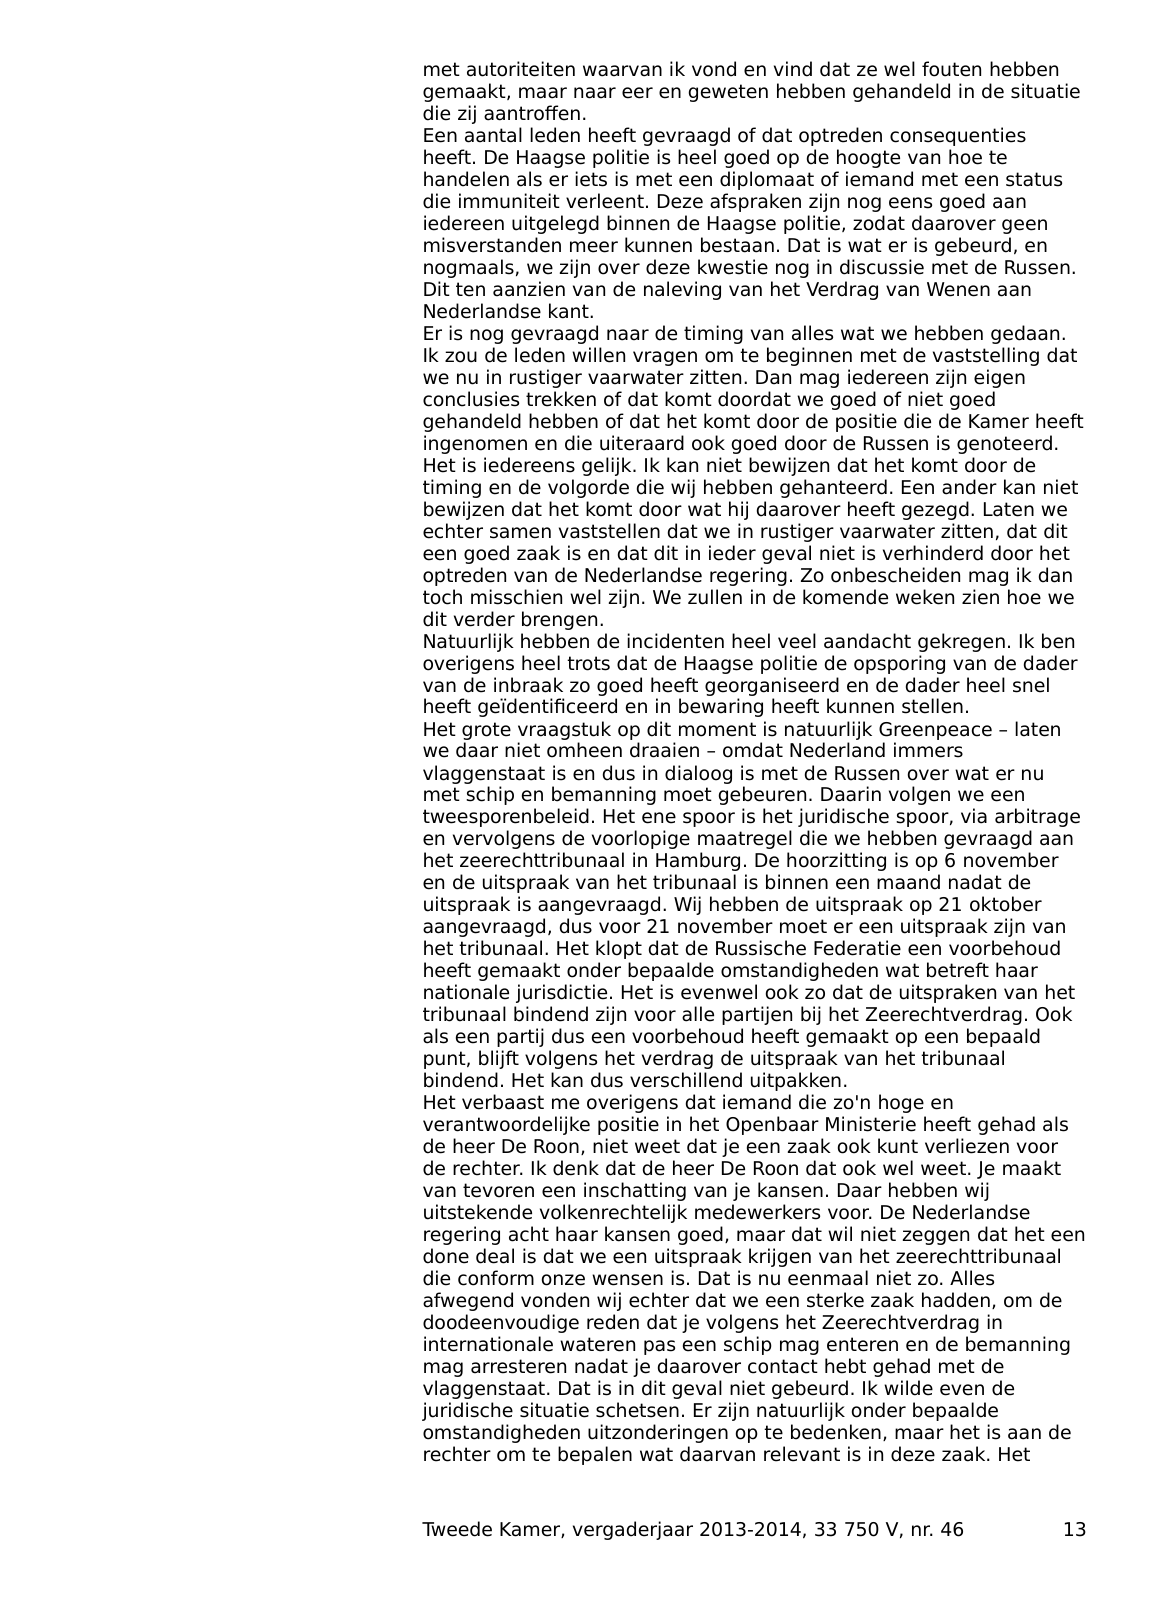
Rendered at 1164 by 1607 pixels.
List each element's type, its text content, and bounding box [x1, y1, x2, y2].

text Er is nog gevraagd naar de timing van alles wat we hebben gedaan. Ik zou de leden willen vragen om te beginnen met de vaststelling dat we nu in rustiger vaarwater zitten. Dan mag iedereen zijn eigen conclusies trekken of dat komt doordat we goed of niet goed gehandeld hebben of dat het komt door de positie die de Kamer heeft ingenomen en die uiteraard ook goed door de Russen is genoteerd. Het is iedereens gelijk. Ik kan niet bewijzen dat het komt door de timing en de volgorde die wij hebben gehanteerd. Een ander kan niet bewijzen dat het komt door wat hij daarover heeft gezegd. Laten we echter samen vaststellen dat we in rustiger vaarwater zitten, dat dit een goed zaak is en dat dit in ieder geval niet is verhinderd door het optreden van de Nederlandse regering. Zo onbescheiden mag ik dan toch misschien wel zijn. We zullen in de komende weken zien hoe we dit verder brengen. [422, 323, 1087, 631]
text Natuurlijk hebben de incidenten heel veel aandacht gekregen. Ik ben overigens heel trots dat de Haagse politie de opsporing van de dader van de inbraak zo goed heeft georganiseerd en de dader heel snel heeft geïdentificeerd en in bewaring heeft kunnen stellen. [422, 631, 1087, 718]
text met autoriteiten waarvan ik vond en vind dat ze wel fouten hebben gemaakt, maar naar eer en geweten hebben gehandeld in de situatie die zij aantroffen. [422, 59, 1087, 125]
text Het verbaast me overigens dat iemand die zo'n hoge en verantwoordelijke positie in het Openbaar Ministerie heeft gehad als de heer De Roon, niet weet dat je een zaak ook kunt verliezen voor de rechter. Ik denk dat de heer De Roon dat ook wel weet. Je maakt van tevoren een inschatting van je kansen. Daar hebben wij uitstekende volkenrechtelijk medewerkers voor. De Nederlandse regering acht haar kansen goed, maar dat wil niet zeggen dat het een done deal is dat we een uitspraak krijgen van het zeerechttribunaal die conform onze wensen is. Dat is nu eenmaal niet zo. Alles afwegend vonden wij echter dat we een sterke zaak hadden, om de doodeenvoudige reden dat je volgens het Zeerechtverdrag in internationale wateren pas een schip mag enteren en de bemanning mag arresteren nadat je daarover contact hebt gehad met de vlaggenstaat. Dat is in dit geval niet gebeurd. Ik wilde even de juridische situatie schetsen. Er zijn natuurlijk onder bepaalde omstandigheden uitzonderingen op te bedenken, maar het is aan de rechter om te bepalen wat daarvan relevant is in deze zaak. Het [422, 1092, 1087, 1466]
text Het grote vraagstuk op dit moment is natuurlijk Greenpeace – laten we daar niet omheen draaien – omdat Nederland immers vlaggenstaat is en dus in dialoog is met de Russen over wat er nu met schip en bemanning moet gebeuren. Daarin volgen we een tweesporenbeleid. Het ene spoor is het juridische spoor, via arbitrage en vervolgens de voorlopige maatregel die we hebben gevraagd aan het zeerechttribunaal in Hamburg. De hoorzitting is op 6 november en de uitspraak van het tribunaal is binnen een maand nadat de uitspraak is aangevraagd. Wij hebben de uitspraak op 21 oktober aangevraagd, dus voor 21 november moet er een uitspraak zijn van het tribunaal. Het klopt dat de Russische Federatie een voorbehoud heeft gemaakt onder bepaalde omstandigheden wat betreft haar nationale jurisdictie. Het is evenwel ook zo dat de uitspraken van het tribunaal bindend zijn voor alle partijen bij het Zeerechtverdrag. Ook als een partij dus een voorbehoud heeft gemaakt op een bepaald punt, blijft volgens het verdrag de uitspraak van het tribunaal bindend. Het kan dus verschillend uitpakken. [422, 718, 1087, 1092]
text Een aantal leden heeft gevraagd of dat optreden consequenties heeft. De Haagse politie is heel goed op de hoogte van hoe te handelen als er iets is met een diplomaat of iemand met een status die immuniteit verleent. Deze afspraken zijn nog eens goed aan iedereen uitgelegd binnen de Haagse politie, zodat daarover geen misverstanden meer kunnen bestaan. Dat is wat er is gebeurd, en nogmaals, we zijn over deze kwestie nog in discussie met de Russen. Dit ten aanzien van de naleving van het Verdrag van Wenen aan Nederlandse kant. [422, 125, 1087, 323]
